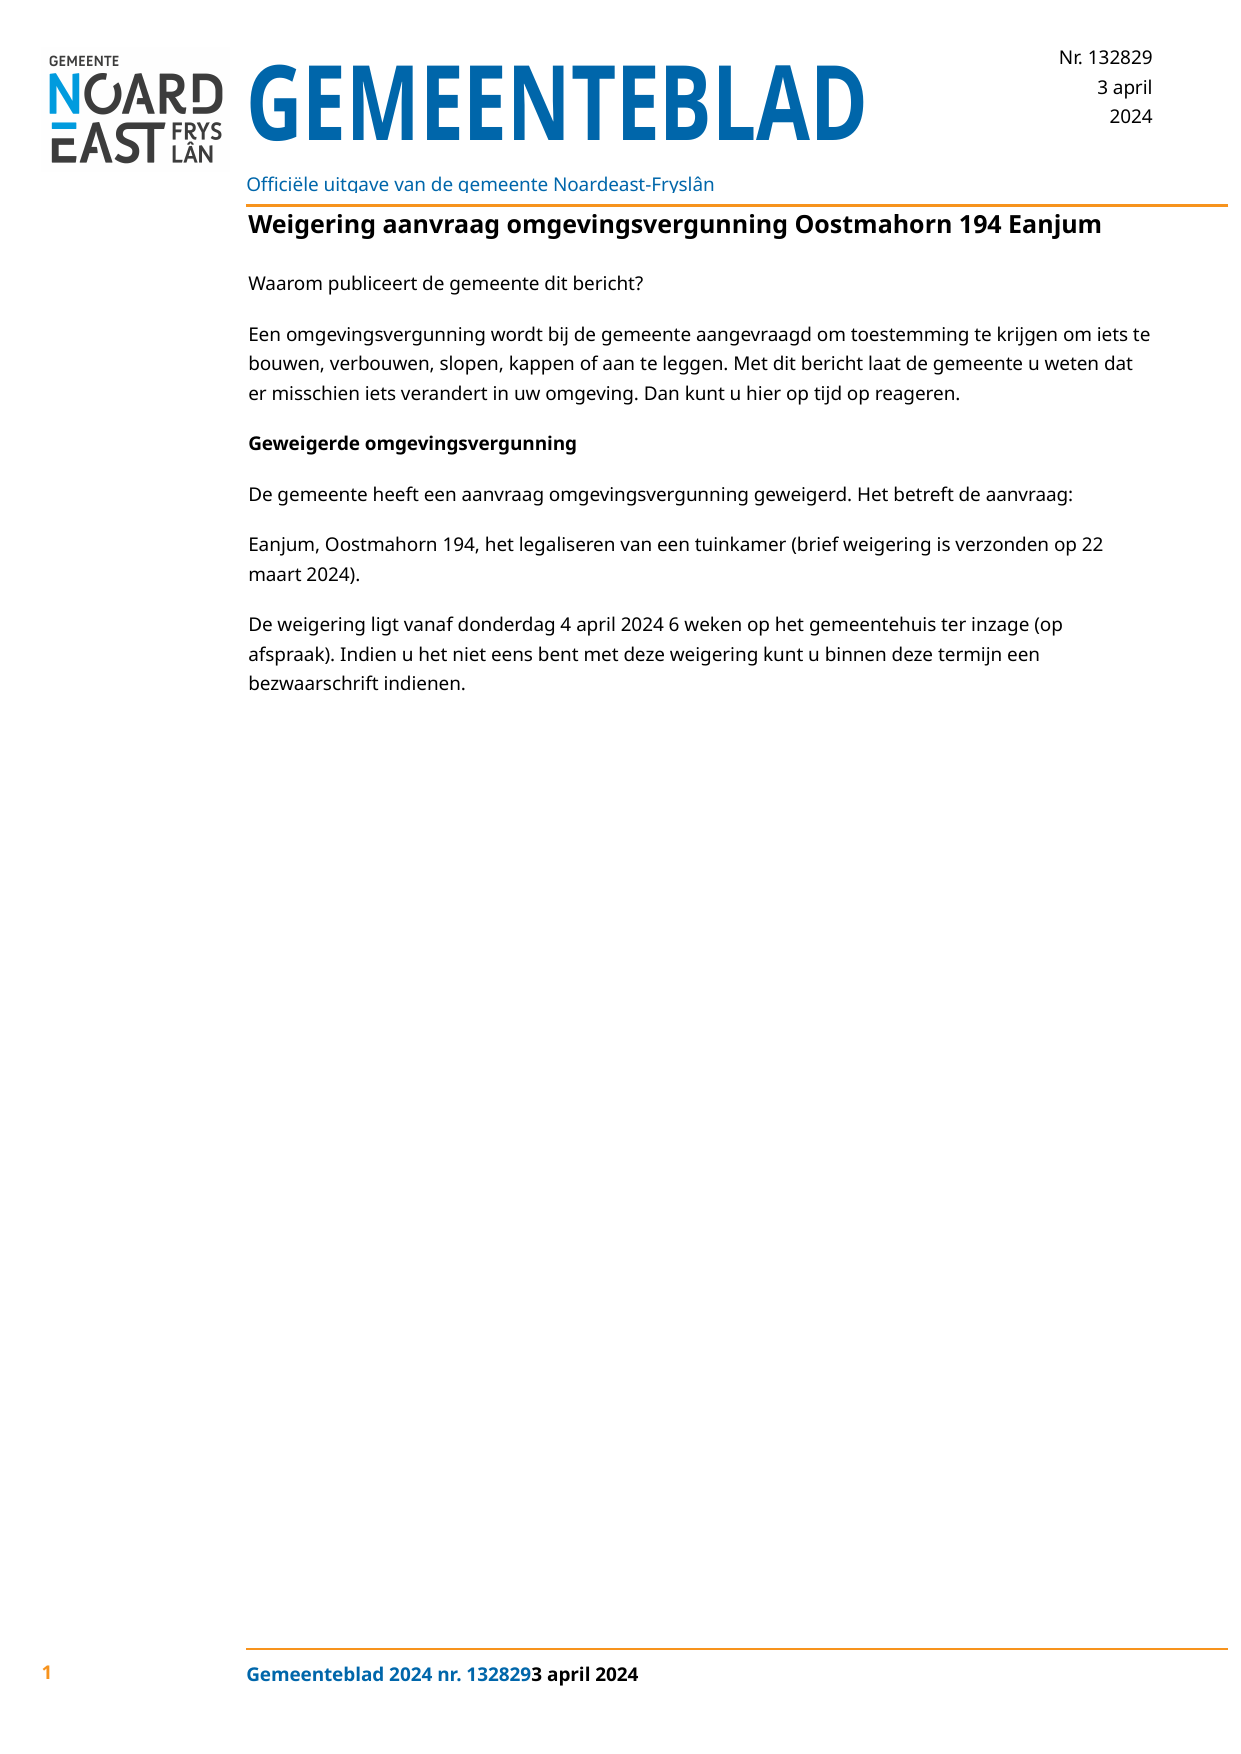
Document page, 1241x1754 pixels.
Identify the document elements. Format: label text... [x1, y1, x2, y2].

text Eanjum, Oostmahorn 194, het legaliseren van een tuinkamer (brief weigering is verzonden op 22 maart 2024). [248, 531, 1152, 586]
picture [41, 47, 231, 172]
text De weigering ligt vanaf donderdag 4 april 2024 6 weken op het gemeentehuis ter inzage (op afspraak). Indien u het niet eens bent met deze weigering kunt u binnen deze termijn een bezwaarschrift indienen. [248, 611, 1152, 696]
text De gemeente heeft een aanvraag omgevingsvergunning geweigerd. Het betreft de aanvraag: [248, 481, 1152, 506]
text Waarom publiceert de gemeente dit bericht? [248, 270, 1152, 296]
text Een omgevingsvergunning wordt bij de gemeente aangevraagd om toestemming te krijgen om iets te bouwen, verbouwen, slopen, kappen of aan te leggen. Met dit bericht laat de gemeente u weten dat er misschien iets verandert in uw omgeving. Dan kunt u hier op tijd op reageren. [248, 321, 1152, 406]
text Geweigerde omgevingsvergunning [248, 430, 1152, 456]
text Weigering aanvraag omgevingsvergunning Oostmahorn 194 Eanjum [248, 207, 1152, 241]
